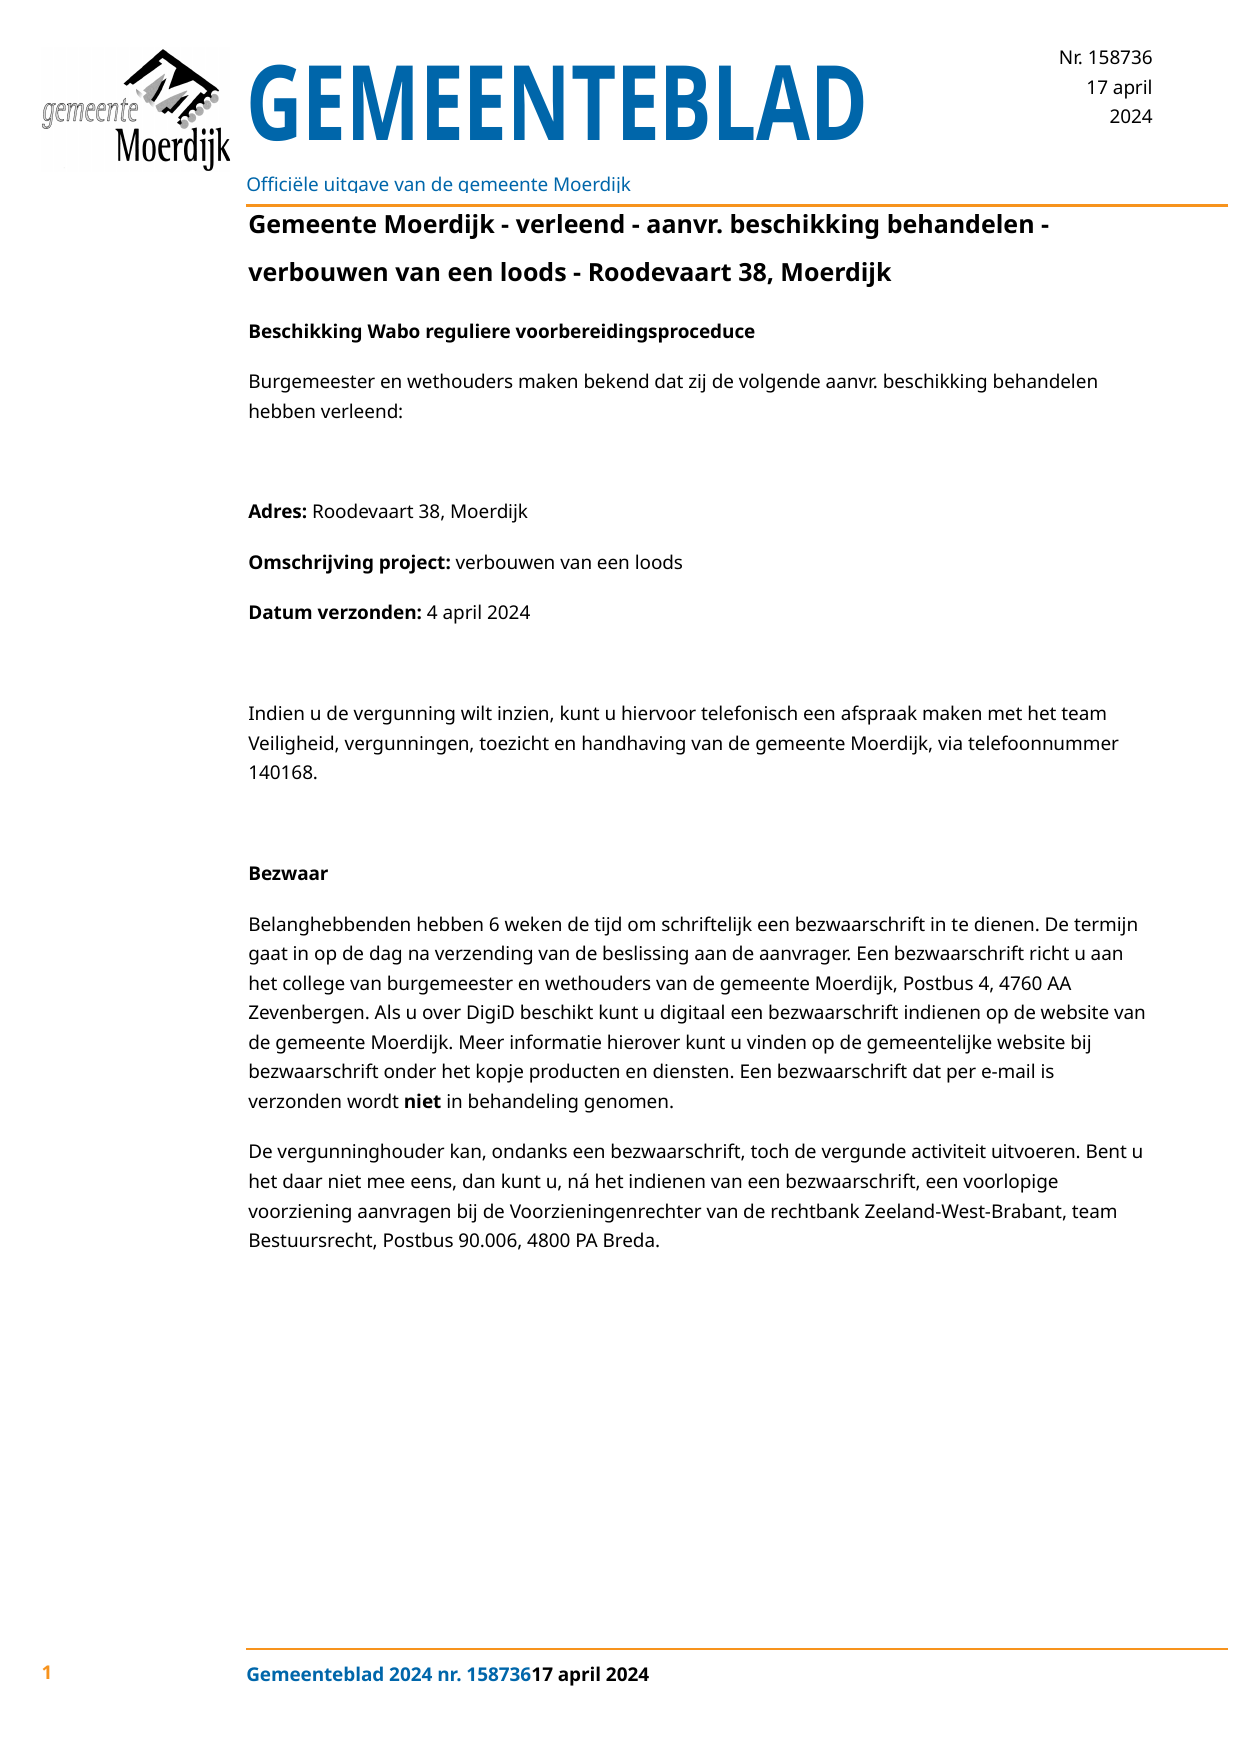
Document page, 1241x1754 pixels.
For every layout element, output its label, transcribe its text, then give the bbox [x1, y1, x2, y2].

text Bezwaar [248, 860, 1152, 886]
text Indien u de vergunning wilt inzien, kunt u hiervoor telefonisch een afspraak maken met het team Veiligheid, vergunningen, toezicht en handhaving van de gemeente Moerdijk, via telefoonnummer 140168. [248, 700, 1152, 785]
text Omschrijving project: verbouwen van een loods [248, 549, 1152, 575]
text Datum verzonden: 4 april 2024 [248, 599, 1152, 625]
text Adres: Roodevaart 38, Moerdijk [248, 499, 1152, 524]
text Gemeente Moerdijk - verleend - aanvr. beschikking behandelen - verbouwen van een loods - Roodevaart 38, Moerdijk [248, 207, 1152, 288]
text Beschikking Wabo reguliere voorbereidingsproceduce [248, 318, 1152, 344]
text Belanghebbenden hebben 6 weken de tijd om schriftelijk een bezwaarschrift in te dienen. De termijn gaat in op de dag na verzending van de beslissing aan de aanvrager. Een bezwaarschrift richt u aan het college van burgemeester en wethouders van de gemeente Moerdijk, Postbus 4, 4760 AA Zevenbergen. Als u over DigiD beschikt kunt u digitaal een bezwaarschrift indienen op de website van de gemeente Moerdijk. Meer informatie hierover kunt u vinden op de gemeentelijke website bij bezwaarschrift onder het kopje producten en diensten. Een bezwaarschrift dat per e-mail is verzonden wordt niet in behandeling genomen. [248, 911, 1152, 1114]
text Burgemeester en wethouders maken bekend dat zij de volgende aanvr. beschikking behandelen hebben verleend: [248, 368, 1152, 424]
picture [41, 47, 231, 172]
text De vergunninghouder kan, ondanks een bezwaarschrift, toch de vergunde activiteit uitvoeren. Bent u het daar niet mee eens, dan kunt u, ná het indienen van een bezwaarschrift, een voorlopige voorziening aanvragen bij de Voorzieningenrechter van de rechtbank Zeeland-West-Brabant, team Bestuursrecht, Postbus 90.006, 4800 PA Breda. [248, 1139, 1152, 1253]
